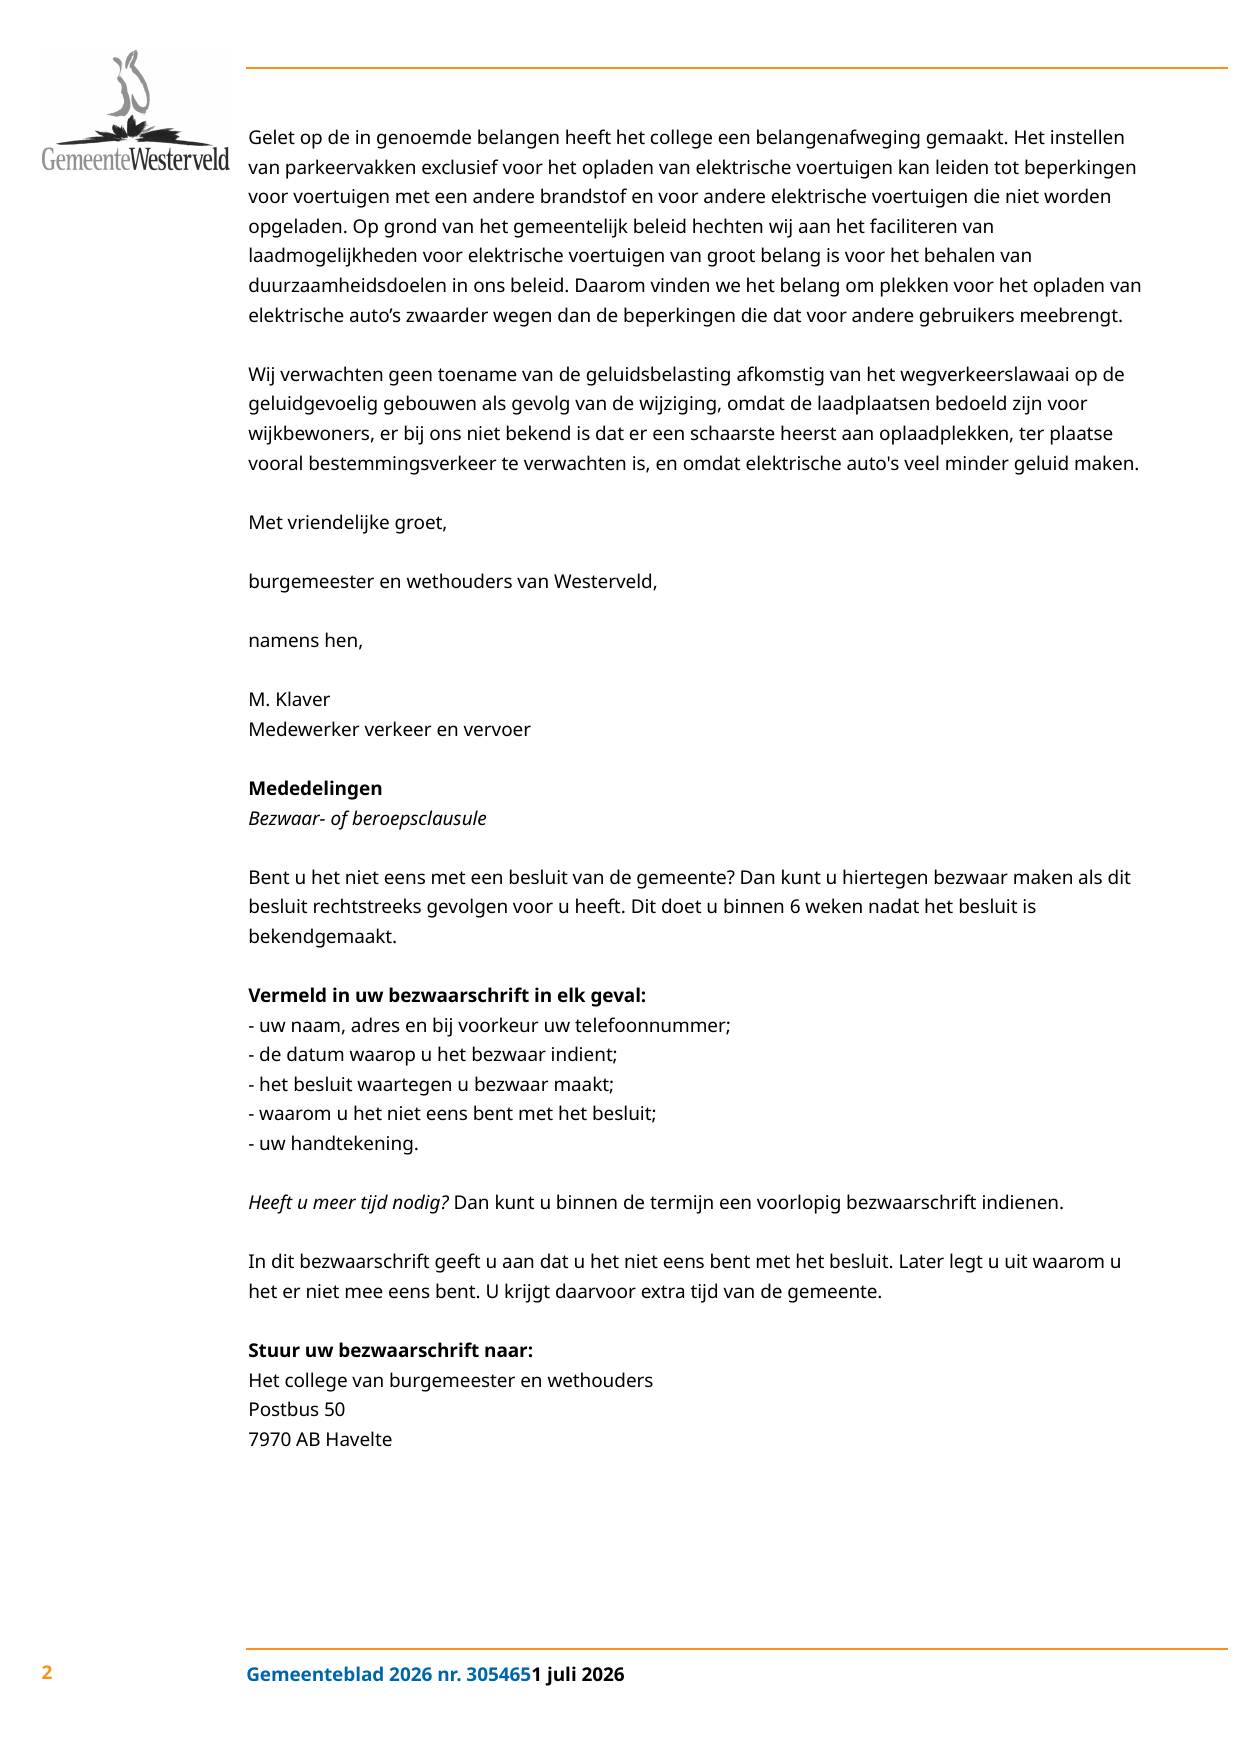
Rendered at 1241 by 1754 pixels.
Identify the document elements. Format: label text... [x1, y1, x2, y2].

text - waarom u het niet eens bent met het besluit; [248, 1101, 1152, 1126]
text Wij verwachten geen toename van de geluidsbelasting afkomstig van het wegverkeerslawaai op de geluidgevoelig gebouwen als gevolg van de wijziging, omdat de laadplaatsen bedoeld zijn voor wijkbewoners, er bij ons niet bekend is dat er een schaarste heerst aan oplaadplekken, ter plaatse vooral bestemmingsverkeer te verwachten is, en omdat elektrische auto's veel minder geluid maken. [248, 361, 1152, 476]
text Stuur uw bezwaarschrift naar: [248, 1337, 1152, 1363]
text Bezwaar- of beroepsclausule [248, 805, 1152, 831]
text M. Klaver [248, 686, 1152, 712]
text - uw naam, adres en bij voorkeur uw telefoonnummer; [248, 1012, 1152, 1038]
text Gelet op de in genoemde belangen heeft het college een belangenafweging gemaakt. Het instellen van parkeervakken exclusief voor het opladen van elektrische voertuigen kan leiden tot beperkingen voor voertuigen met een andere brandstof en voor andere elektrische voertuigen die niet worden opgeladen. Op grond van het gemeentelijk beleid hechten wij aan het faciliteren van laadmogelijkheden voor elektrische voertuigen van groot belang is voor het behalen van duurzaamheidsdoelen in ons beleid. Daarom vinden we het belang om plekken voor het opladen van elektrische auto’s zwaarder wegen dan de beperkingen die dat voor andere gebruikers meebrengt. [248, 124, 1152, 328]
text In dit bezwaarschrift geeft u aan dat u het niet eens bent met het besluit. Later legt u uit waarom u het er niet mee eens bent. U krijgt daarvoor extra tijd van de gemeente. [248, 1248, 1152, 1304]
text burgemeester en wethouders van Westerveld, [248, 568, 1152, 594]
text Het college van burgemeester en wethouders [248, 1367, 1152, 1393]
text 7970 AB Havelte [248, 1426, 1152, 1452]
text namens hen, [248, 627, 1152, 653]
text - het besluit waartegen u bezwaar maakt; [248, 1071, 1152, 1097]
text Heeft u meer tijd nodig? Dan kunt u binnen de termijn een voorlopig bezwaarschrift indienen. [248, 1189, 1152, 1215]
text - uw handtekening. [248, 1130, 1152, 1156]
text Vermeld in uw bezwaarschrift in elk geval: [248, 982, 1152, 1008]
text Postbus 50 [248, 1396, 1152, 1422]
text Mededelingen [248, 775, 1152, 801]
text Met vriendelijke groet, [248, 509, 1152, 535]
picture [41, 47, 231, 172]
text Bent u het niet eens met een besluit van de gemeente? Dan kunt u hiertegen bezwaar maken als dit besluit rechtstreeks gevolgen voor u heeft. Dit doet u binnen 6 weken nadat het besluit is bekendgemaakt. [248, 864, 1152, 949]
text - de datum waarop u het bezwaar indient; [248, 1041, 1152, 1067]
text Medewerker verkeer en vervoer [248, 716, 1152, 742]
